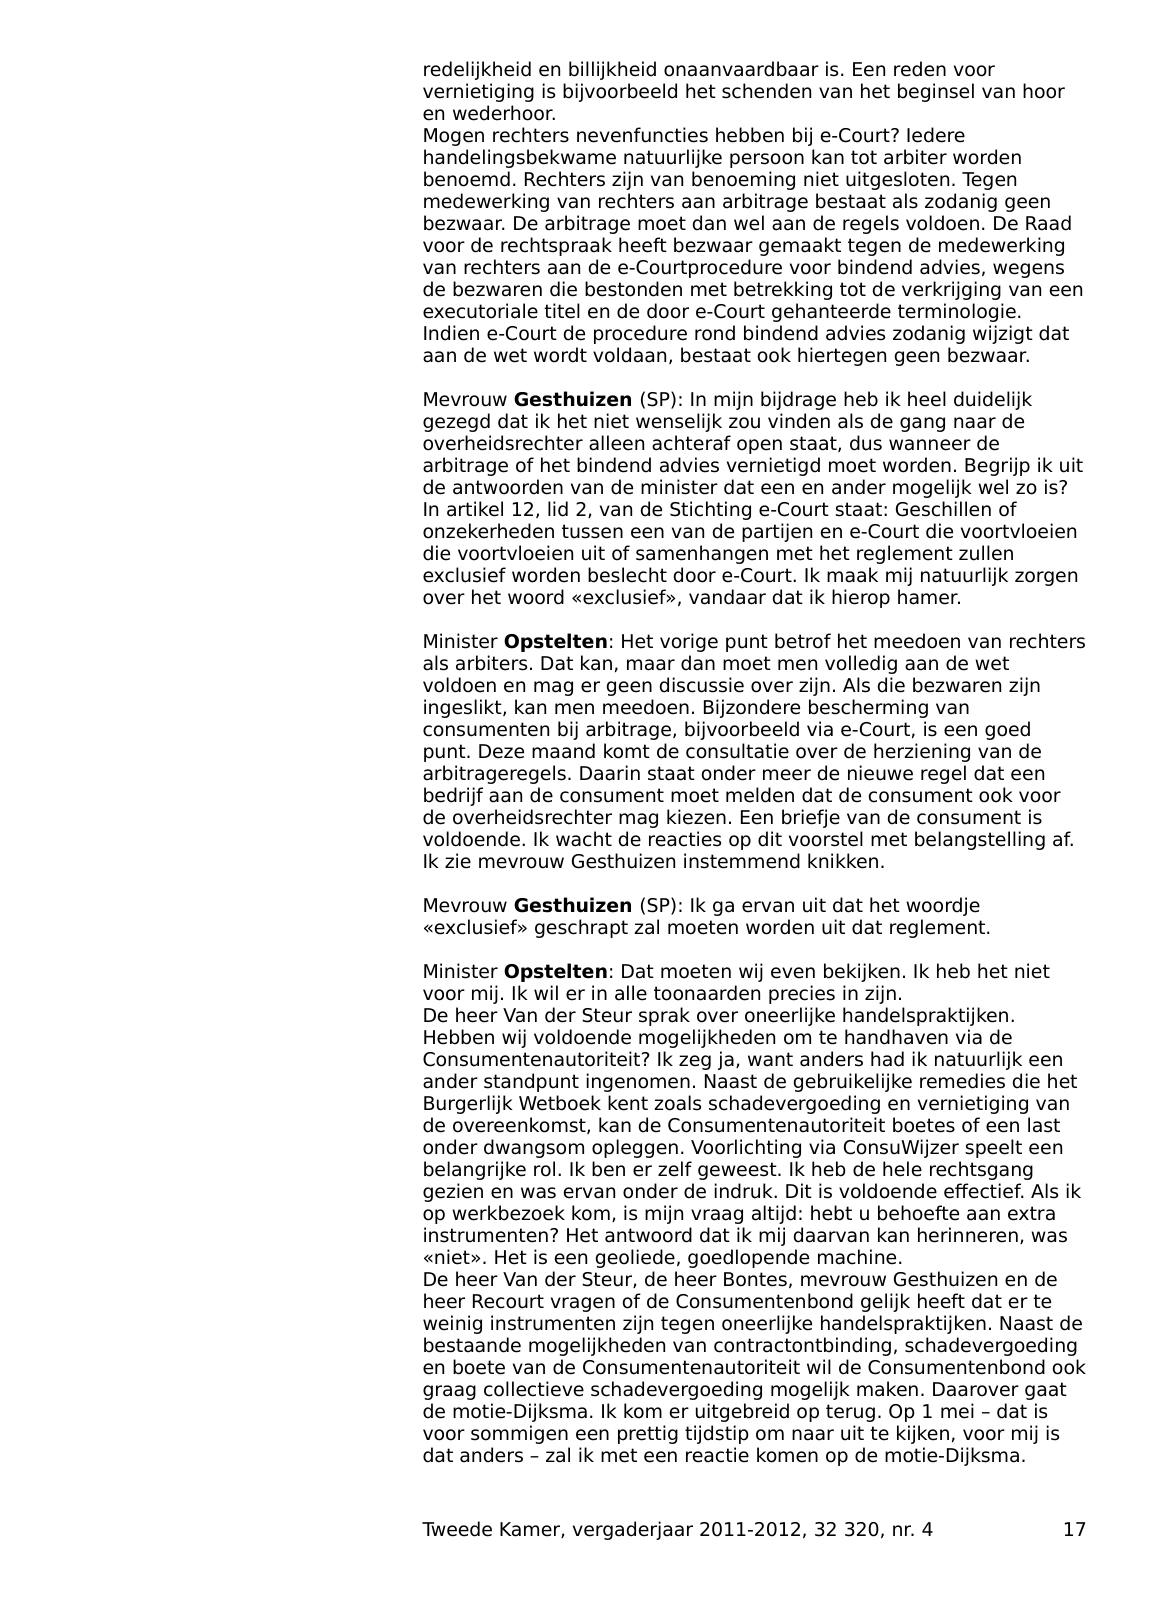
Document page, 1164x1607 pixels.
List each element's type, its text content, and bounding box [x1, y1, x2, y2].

text De heer Van der Steur sprak over oneerlijke handelspraktijken. Hebben wij voldoende mogelijkheden om te handhaven via de Consumentenautoriteit? Ik zeg ja, want anders had ik natuurlijk een ander standpunt ingenomen. Naast de gebruikelijke remedies die het Burgerlijk Wetboek kent zoals schadevergoeding en vernietiging van de overeenkomst, kan de Consumentenautoriteit boetes of een last onder dwangsom opleggen. Voorlichting via ConsuWijzer speelt een belangrijke rol. Ik ben er zelf geweest. Ik heb de hele rechtsgang gezien en was ervan onder de indruk. Dit is voldoende effectief. Als ik op werkbezoek kom, is mijn vraag altijd: hebt u behoefte aan extra instrumenten? Het antwoord dat ik mij daarvan kan herinneren, was «niet». Het is een geoliede, goedlopende machine. [422, 1005, 1087, 1269]
text Mogen rechters nevenfuncties hebben bij e-Court? Iedere handelingsbekwame natuurlijke persoon kan tot arbiter worden benoemd. Rechters zijn van benoeming niet uitgesloten. Tegen medewerking van rechters aan arbitrage bestaat als zodanig geen bezwaar. De arbitrage moet dan wel aan de regels voldoen. De Raad voor de rechtspraak heeft bezwaar gemaakt tegen de medewerking van rechters aan de e-Courtprocedure voor bindend advies, wegens de bezwaren die bestonden met betrekking tot de verkrijging van een executoriale titel en de door e-Court gehanteerde terminologie. Indien e-Court de procedure rond bindend advies zodanig wijzigt dat aan de wet wordt voldaan, bestaat ook hiertegen geen bezwaar. [422, 125, 1087, 367]
text De heer Van der Steur, de heer Bontes, mevrouw Gesthuizen en de heer Recourt vragen of de Consumentenbond gelijk heeft dat er te weinig instrumenten zijn tegen oneerlijke handelspraktijken. Naast de bestaande mogelijkheden van contractontbinding, schadevergoeding en boete van de Consumentenautoriteit wil de Consumentenbond ook graag collectieve schadevergoeding mogelijk maken. Daarover gaat de motie-Dijksma. Ik kom er uitgebreid op terug. Op 1 mei – dat is voor sommigen een prettig tijdstip om naar uit te kijken, voor mij is dat anders – zal ik met een reactie komen op de motie-Dijksma. [422, 1269, 1087, 1467]
text Mevrouw Gesthuizen (SP): Ik ga ervan uit dat het woordje «exclusief» geschrapt zal moeten worden uit dat reglement. [422, 895, 1087, 939]
text redelijkheid en billijkheid onaanvaardbaar is. Een reden voor vernietiging is bijvoorbeeld het schenden van het beginsel van hoor en wederhoor. [422, 59, 1087, 125]
text Minister Opstelten: Het vorige punt betrof het meedoen van rechters als arbiters. Dat kan, maar dan moet men volledig aan de wet voldoen en mag er geen discussie over zijn. Als die bezwaren zijn ingeslikt, kan men meedoen. Bijzondere bescherming van consumenten bij arbitrage, bijvoorbeeld via e-Court, is een goed punt. Deze maand komt de consultatie over de herziening van de arbitrageregels. Daarin staat onder meer de nieuwe regel dat een bedrijf aan de consument moet melden dat de consument ook voor de overheidsrechter mag kiezen. Een briefje van de consument is voldoende. Ik wacht de reacties op dit voorstel met belangstelling af. Ik zie mevrouw Gesthuizen instemmend knikken. [422, 631, 1087, 873]
text Minister Opstelten: Dat moeten wij even bekijken. Ik heb het niet voor mij. Ik wil er in alle toonaarden precies in zijn. [422, 961, 1087, 1005]
text Mevrouw Gesthuizen (SP): In mijn bijdrage heb ik heel duidelijk gezegd dat ik het niet wenselijk zou vinden als de gang naar de overheidsrechter alleen achteraf open staat, dus wanneer de arbitrage of het bindend advies vernietigd moet worden. Begrijp ik uit de antwoorden van de minister dat een en ander mogelijk wel zo is? In artikel 12, lid 2, van de Stichting e-Court staat: Geschillen of onzekerheden tussen een van de partijen en e-Court die voortvloeien die voortvloeien uit of samenhangen met het reglement zullen exclusief worden beslecht door e-Court. Ik maak mij natuurlijk zorgen over het woord «exclusief», vandaar dat ik hierop hamer. [422, 389, 1087, 609]
